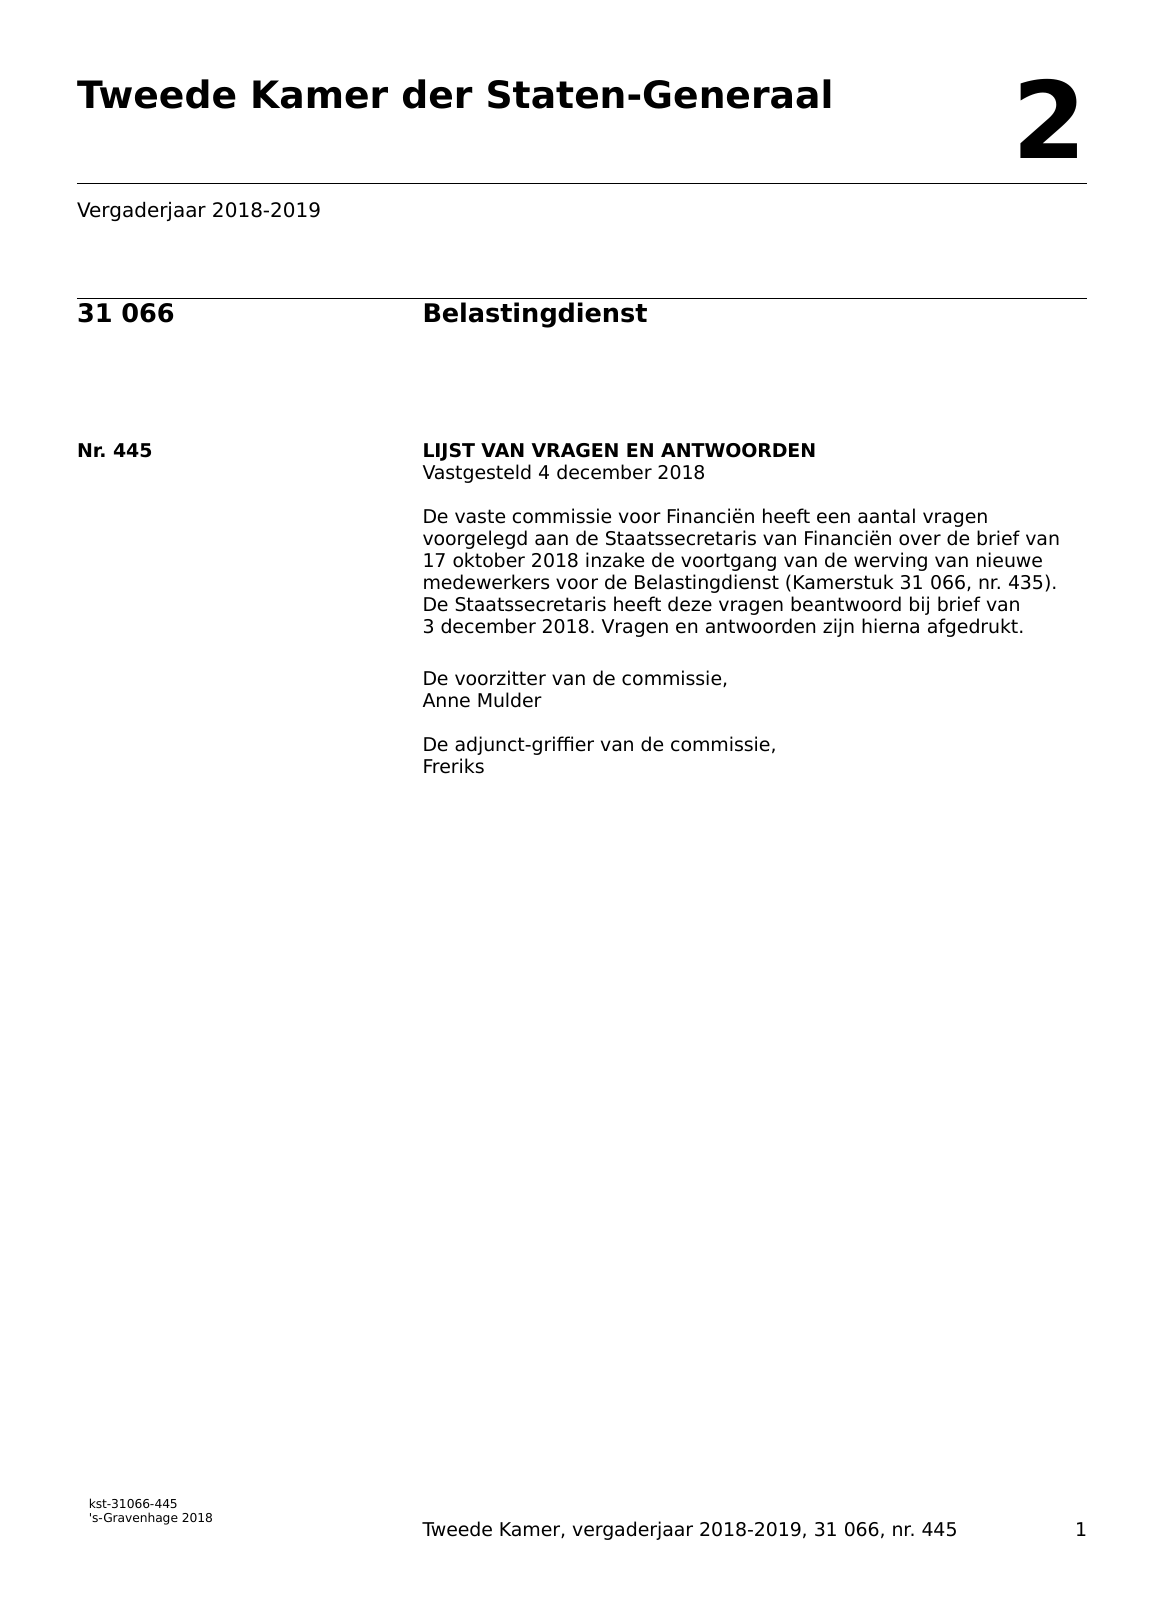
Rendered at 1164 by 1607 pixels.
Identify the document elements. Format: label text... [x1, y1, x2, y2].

subtitle 31 066 Belastingdienst [77, 299, 1087, 329]
text De Staatssecretaris heeft deze vragen beantwoord bij brief van 3 december 2018. Vragen en antwoorden zijn hierna afgedrukt. [422, 594, 1087, 638]
text De voorzitter van de commissie, Anne Mulder [422, 668, 1087, 712]
text Vastgesteld 4 december 2018 [422, 462, 1087, 484]
table_cell Vergaderjaar 2018-2019 [77, 184, 1087, 298]
text kst-31066-445 [88, 1497, 323, 1511]
text De adjunct-griffier van de commissie, Freriks [422, 734, 1087, 778]
table_header Tweede Kamer der Staten-Generaal [77, 59, 886, 183]
table_header 2 [886, 59, 1087, 183]
text 's-Gravenhage 2018 [88, 1511, 323, 1525]
text De vaste commissie voor Financiën heeft een aantal vragen voorgelegd aan de Staatssecretaris van Financiën over de brief van 17 oktober 2018 inzake de voortgang van de werving van nieuwe medewerkers voor de Belastingdienst (Kamerstuk 31 066, nr. 435). [422, 506, 1087, 594]
subtitle Nr. 445 LIJST VAN VRAGEN EN ANTWOORDEN [77, 440, 1087, 462]
